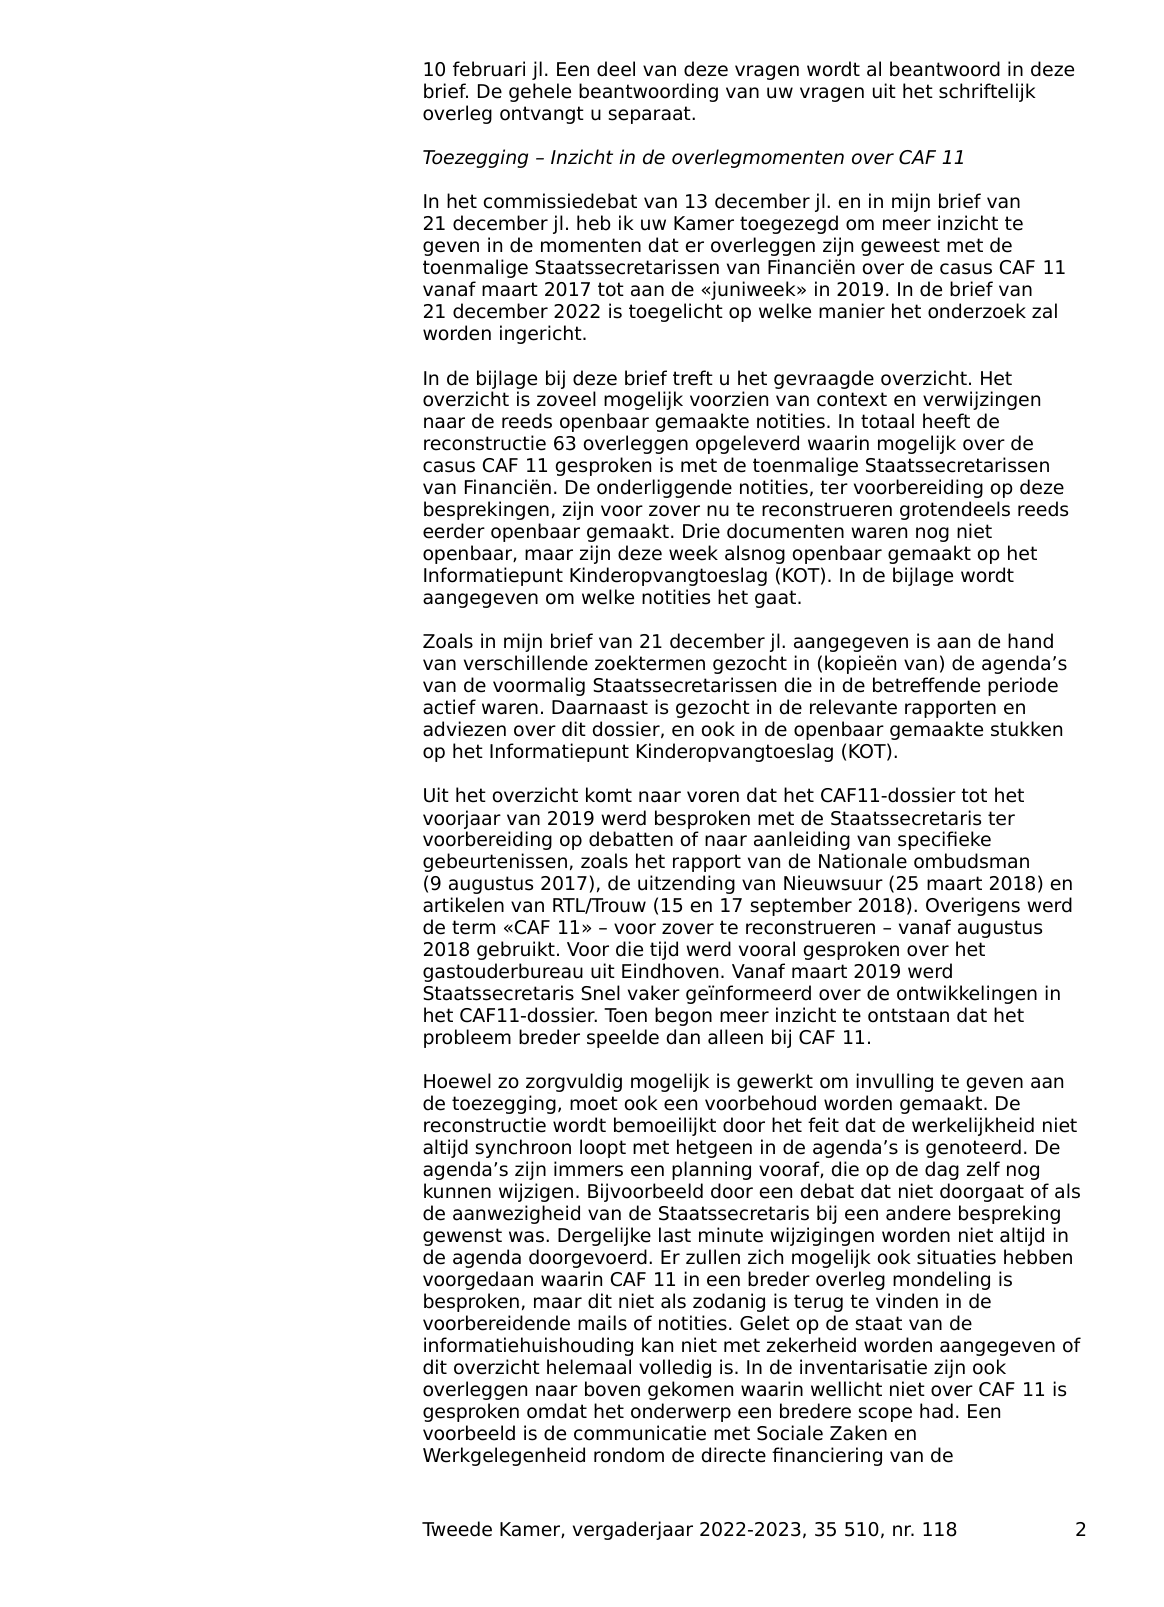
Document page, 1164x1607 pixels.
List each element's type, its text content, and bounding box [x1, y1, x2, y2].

text Uit het overzicht komt naar voren dat het CAF11-dossier tot het voorjaar van 2019 werd besproken met de Staatssecretaris ter voorbereiding op debatten of naar aanleiding van specifieke gebeurtenissen, zoals het rapport van de Nationale ombudsman (9 augustus 2017), de uitzending van Nieuwsuur (25 maart 2018) en artikelen van RTL/Trouw (15 en 17 september 2018). Overigens werd de term «CAF 11» – voor zover te reconstrueren – vanaf augustus 2018 gebruikt. Voor die tijd werd vooral gesproken over het gastouderbureau uit Eindhoven. Vanaf maart 2019 werd Staatssecretaris Snel vaker geïnformeerd over de ontwikkelingen in het CAF11-dossier. Toen begon meer inzicht te ontstaan dat het probleem breder speelde dan alleen bij CAF 11. [422, 785, 1087, 1049]
text Zoals in mijn brief van 21 december jl. aangegeven is aan de hand van verschillende zoektermen gezocht in (kopieën van) de agenda’s van de voormalig Staatssecretarissen die in de betreffende periode actief waren. Daarnaast is gezocht in de relevante rapporten en adviezen over dit dossier, en ook in de openbaar gemaakte stukken op het Informatiepunt Kinderopvangtoeslag (KOT). [422, 631, 1087, 763]
text In de bijlage bij deze brief treft u het gevraagde overzicht. Het overzicht is zoveel mogelijk voorzien van context en verwijzingen naar de reeds openbaar gemaakte notities. In totaal heeft de reconstructie 63 overleggen opgeleverd waarin mogelijk over de casus CAF 11 gesproken is met de toenmalige Staatssecretarissen van Financiën. De onderliggende notities, ter voorbereiding op deze besprekingen, zijn voor zover nu te reconstrueren grotendeels reeds eerder openbaar gemaakt. Drie documenten waren nog niet openbaar, maar zijn deze week alsnog openbaar gemaakt op het Informatiepunt Kinderopvangtoeslag (KOT). In de bijlage wordt aangegeven om welke notities het gaat. [422, 367, 1087, 609]
text Hoewel zo zorgvuldig mogelijk is gewerkt om invulling te geven aan de toezegging, moet ook een voorbehoud worden gemaakt. De reconstructie wordt bemoeilijkt door het feit dat de werkelijkheid niet altijd synchroon loopt met hetgeen in de agenda’s is genoteerd. De agenda’s zijn immers een planning vooraf, die op de dag zelf nog kunnen wijzigen. Bijvoorbeeld door een debat dat niet doorgaat of als de aanwezigheid van de Staatssecretaris bij een andere bespreking gewenst was. Dergelijke last minute wijzigingen worden niet altijd in de agenda doorgevoerd. Er zullen zich mogelijk ook situaties hebben voorgedaan waarin CAF 11 in een breder overleg mondeling is besproken, maar dit niet als zodanig is terug te vinden in de voorbereidende mails of notities. Gelet op de staat van de informatiehuishouding kan niet met zekerheid worden aangegeven of dit overzicht helemaal volledig is. In de inventarisatie zijn ook overleggen naar boven gekomen waarin wellicht niet over CAF 11 is gesproken omdat het onderwerp een bredere scope had. Een voorbeeld is de communicatie met Sociale Zaken en Werkgelegenheid rondom de directe financiering van de [422, 1071, 1087, 1467]
text In het commissiedebat van 13 december jl. en in mijn brief van 21 december jl. heb ik uw Kamer toegezegd om meer inzicht te geven in de momenten dat er overleggen zijn geweest met de toenmalige Staatssecretarissen van Financiën over de casus CAF 11 vanaf maart 2017 tot aan de «juniweek» in 2019. In de brief van 21 december 2022 is toegelicht op welke manier het onderzoek zal worden ingericht. [422, 191, 1087, 345]
text 10 februari jl. Een deel van deze vragen wordt al beantwoord in deze brief. De gehele beantwoording van uw vragen uit het schriftelijk overleg ontvangt u separaat. [422, 59, 1087, 125]
subtitle Toezegging – Inzicht in de overlegmomenten over CAF 11 [422, 147, 1087, 169]
